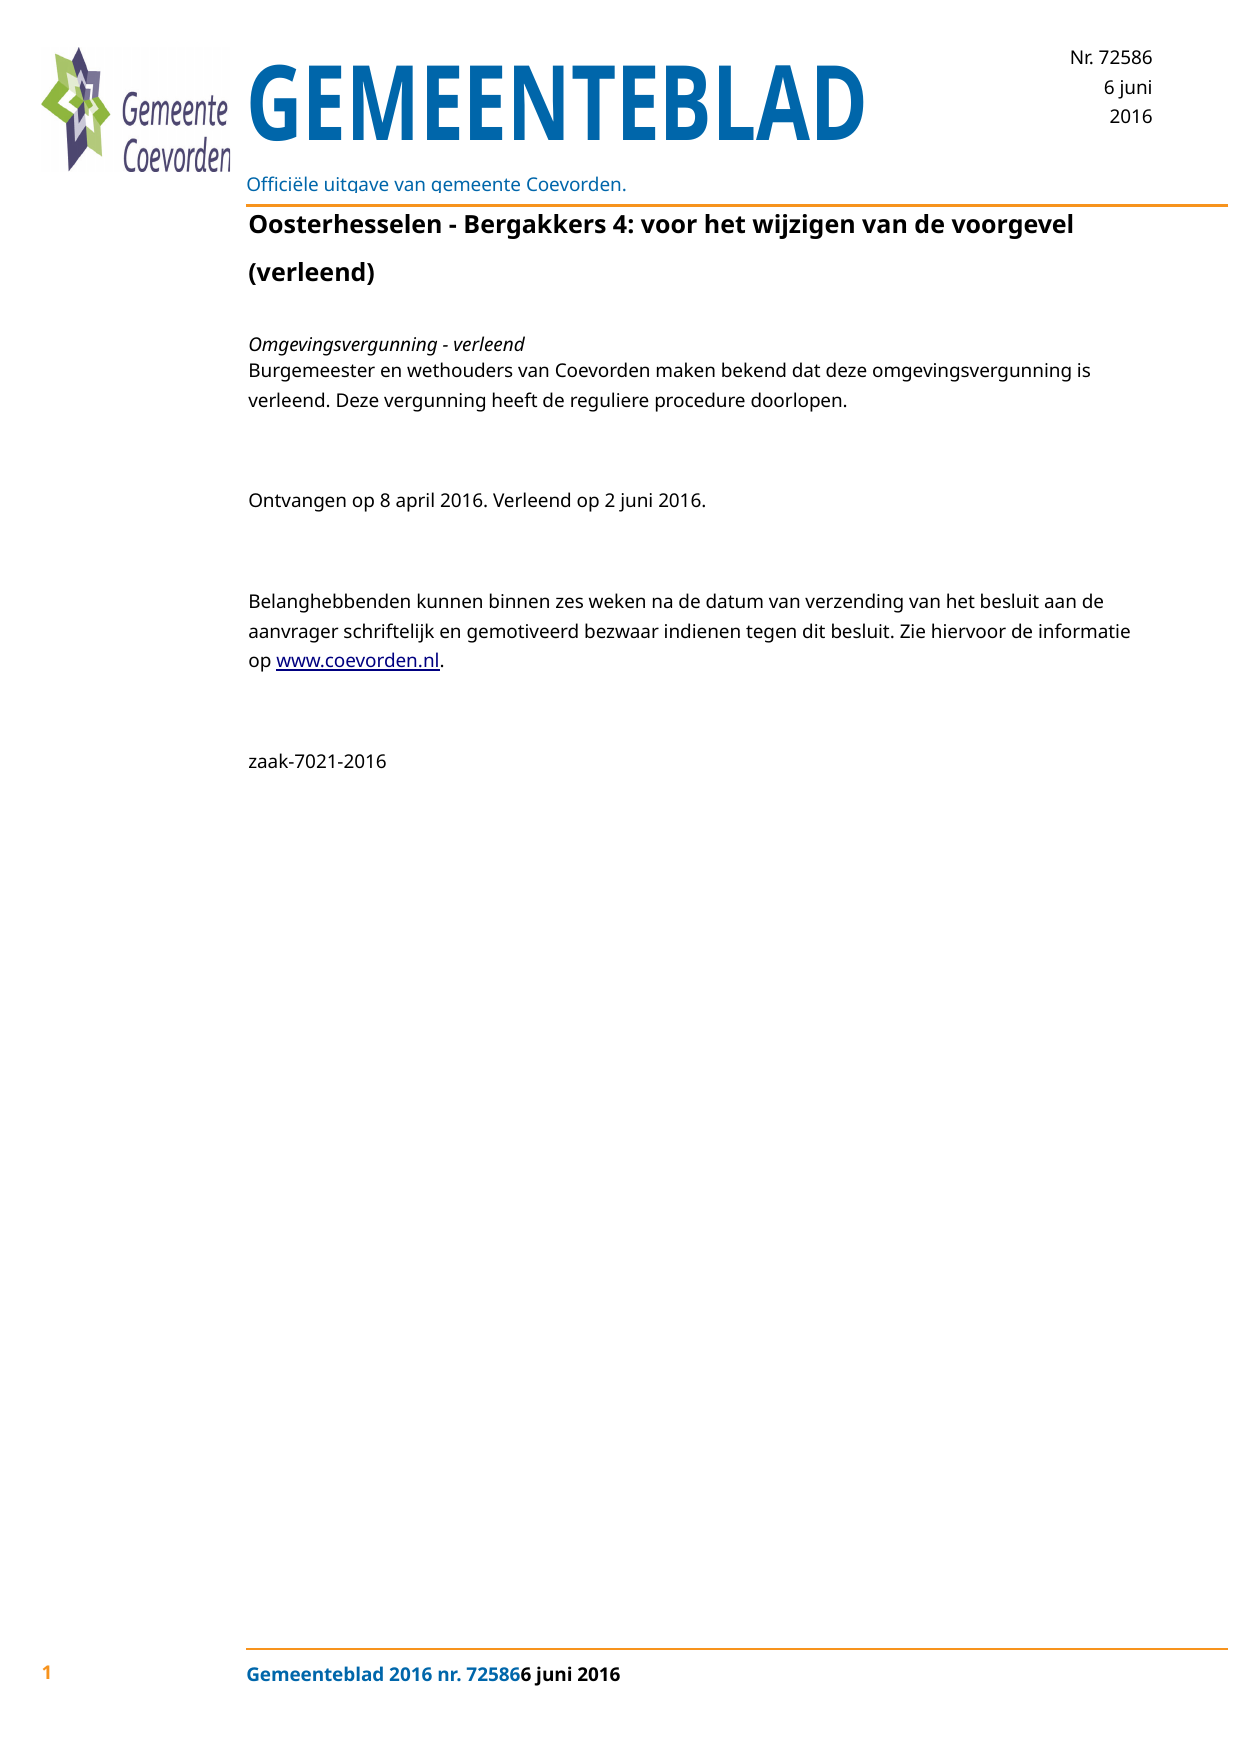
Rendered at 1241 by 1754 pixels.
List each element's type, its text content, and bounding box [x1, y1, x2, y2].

text Belanghebbenden kunnen binnen zes weken na de datum van verzending van het besluit aan de aanvrager schriftelijk en gemotiveerd bezwaar indienen tegen dit besluit. Zie hiervoor de informatie op www.coevorden.nl. [248, 588, 1152, 673]
text Omgevingsvergunning - verleend [248, 331, 1152, 357]
text Oosterhesselen - Bergakkers 4: voor het wijzigen van de voorgevel (verleend) [248, 207, 1152, 288]
text zaak-7021-2016 [248, 748, 1152, 774]
text Ontvangen op 8 april 2016. Verleend op 2 juni 2016. [248, 488, 1152, 513]
text Burgemeester en wethouders van Coevorden maken bekend dat deze omgevingsvergunning is verleend. Deze vergunning heeft de reguliere procedure doorlopen. [248, 357, 1152, 412]
picture [41, 47, 231, 172]
